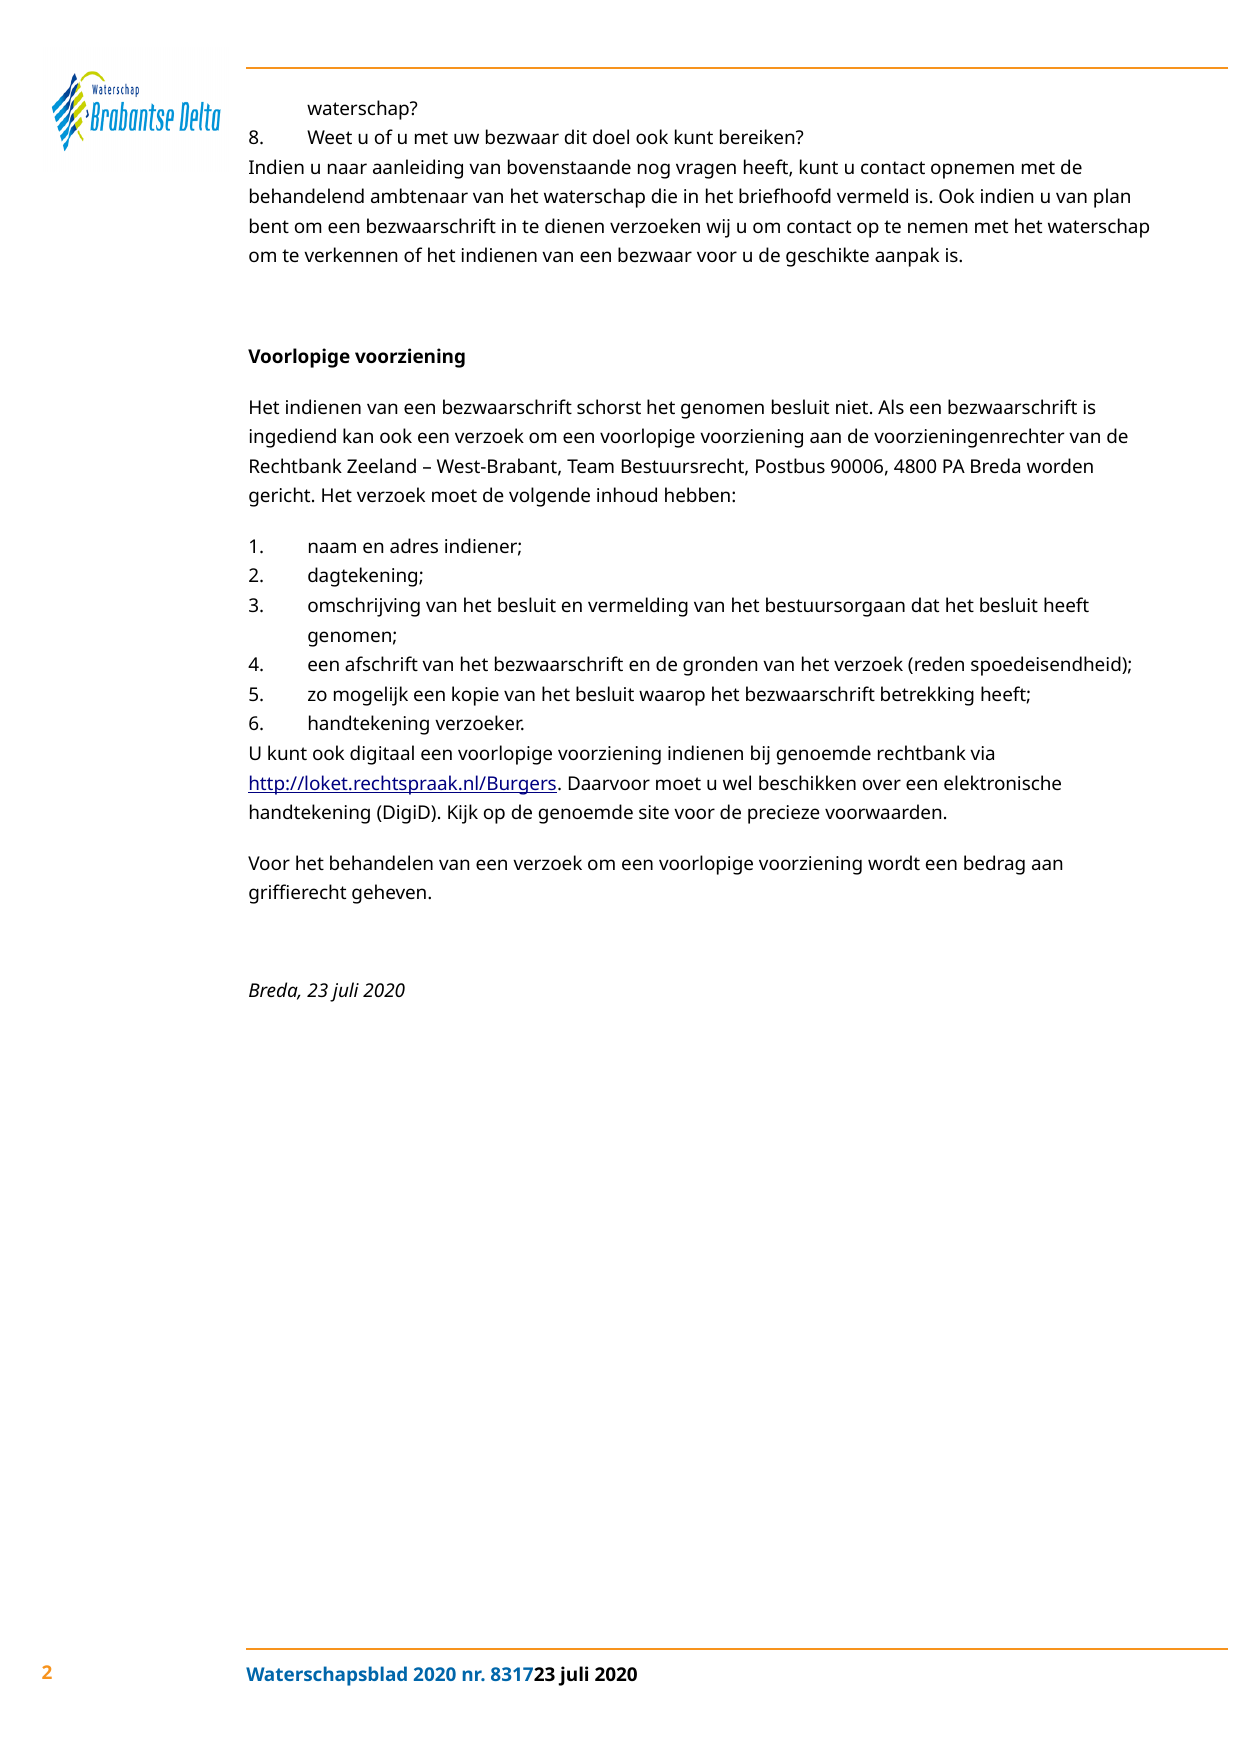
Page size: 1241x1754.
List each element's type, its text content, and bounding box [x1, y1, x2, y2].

list waterschap? [248, 95, 1152, 121]
text Het indienen van een bezwaarschrift schorst het genomen besluit niet. Als een bezwaarschrift is ingediend kan ook een verzoek om een voorlopige voorziening aan de voorzieningenrechter van de Rechtbank Zeeland – West-Brabant, Team Bestuursrecht, Postbus 90006, 4800 PA Breda worden gericht. Het verzoek moet de volgende inhoud hebben: [248, 394, 1152, 508]
text Voorlopige voorziening [248, 343, 1152, 369]
picture [41, 47, 231, 172]
text Breda, 23 juli 2020 [248, 978, 1152, 1003]
list zo mogelijk een kopie van het besluit waarop het bezwaarschrift betrekking heeft; [248, 681, 1152, 707]
text U kunt ook digitaal een voorlopige voorziening indienen bij genoemde rechtbank via http://loket.rechtspraak.nl/Burgers. Daarvoor moet u wel beschikken over een elektronische handtekening (DigiD). Kijk op de genoemde site voor de precieze voorwaarden. [248, 740, 1152, 825]
list een afschrift van het bezwaarschrift en de gronden van het verzoek (reden spoedeisendheid); [248, 651, 1152, 677]
list naam en adres indiener; [248, 533, 1152, 559]
text Indien u naar aanleiding van bovenstaande nog vragen heeft, kunt u contact opnemen met de behandelend ambtenaar van het waterschap die in het briefhoofd vermeld is. Ook indien u van plan bent om een bezwaarschrift in te dienen verzoeken wij u om contact op te nemen met het waterschap om te verkennen of het indienen van een bezwaar voor u de geschikte aanpak is. [248, 154, 1152, 268]
list dagtekening; [248, 563, 1152, 588]
list Weet u of u met uw bezwaar dit doel ook kunt bereiken? [248, 124, 1152, 150]
text Voor het behandelen van een verzoek om een voorlopige voorziening wordt een bedrag aan griffierecht geheven. [248, 850, 1152, 905]
list omschrijving van het besluit en vermelding van het bestuursorgaan dat het besluit heeft genomen; [248, 592, 1152, 648]
list handtekening verzoeker. [248, 711, 1152, 736]
